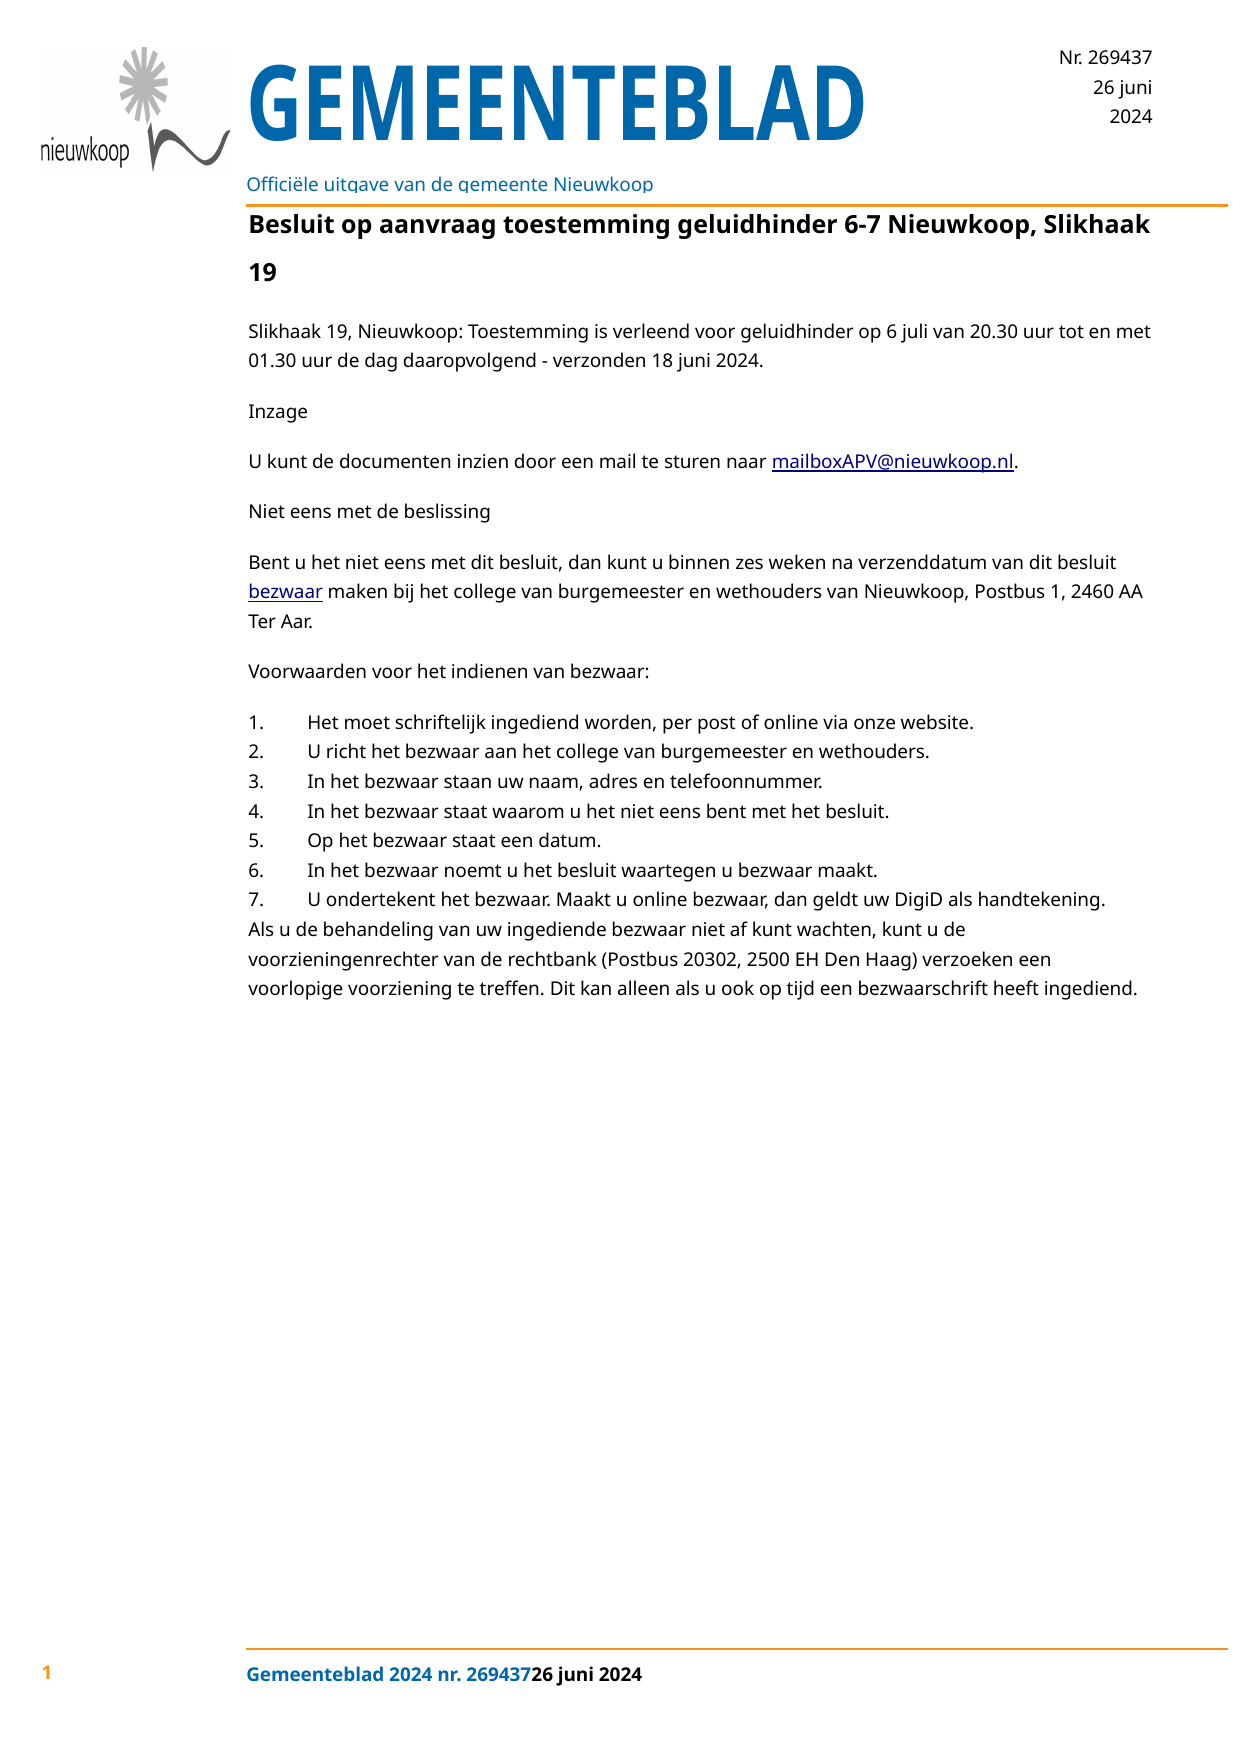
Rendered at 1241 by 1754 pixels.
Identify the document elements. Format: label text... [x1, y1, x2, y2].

list U ondertekent het bezwaar. Maakt u online bezwaar, dan geldt uw DigiD als handtekening. [248, 887, 1152, 912]
text Besluit op aanvraag toestemming geluidhinder 6-7 Nieuwkoop, Slikhaak 19 [248, 207, 1152, 288]
text Inzage [248, 398, 1152, 424]
text Voorwaarden voor het indienen van bezwaar: [248, 659, 1152, 684]
text U kunt de documenten inzien door een mail te sturen naar mailboxAPV@nieuwkoop.nl. [248, 448, 1152, 474]
text Niet eens met de beslissing [248, 499, 1152, 524]
list In het bezwaar noemt u het besluit waartegen u bezwaar maakt. [248, 857, 1152, 883]
list U richt het bezwaar aan het college van burgemeester en wethouders. [248, 739, 1152, 764]
list Het moet schriftelijk ingediend worden, per post of online via onze website. [248, 709, 1152, 735]
list Op het bezwaar staat een datum. [248, 827, 1152, 853]
list In het bezwaar staat waarom u het niet eens bent met het besluit. [248, 798, 1152, 824]
picture [41, 47, 231, 172]
list In het bezwaar staan uw naam, adres en telefoonnummer. [248, 768, 1152, 794]
text Bent u het niet eens met dit besluit, dan kunt u binnen zes weken na verzenddatum van dit besluit bezwaar maken bij het college van burgemeester en wethouders van Nieuwkoop, Postbus 1, 2460 AA Ter Aar. [248, 549, 1152, 634]
text Als u de behandeling van uw ingediende bezwaar niet af kunt wachten, kunt u de voorzieningenrechter van de rechtbank (Postbus 20302, 2500 EH Den Haag) verzoeken een voorlopige voorziening te treffen. Dit kan alleen als u ook op tijd een bezwaarschrift heeft ingediend. [248, 916, 1152, 1001]
text Slikhaak 19, Nieuwkoop: Toestemming is verleend voor geluidhinder op 6 juli van 20.30 uur tot en met 01.30 uur de dag daaropvolgend - verzonden 18 juni 2024. [248, 318, 1152, 373]
